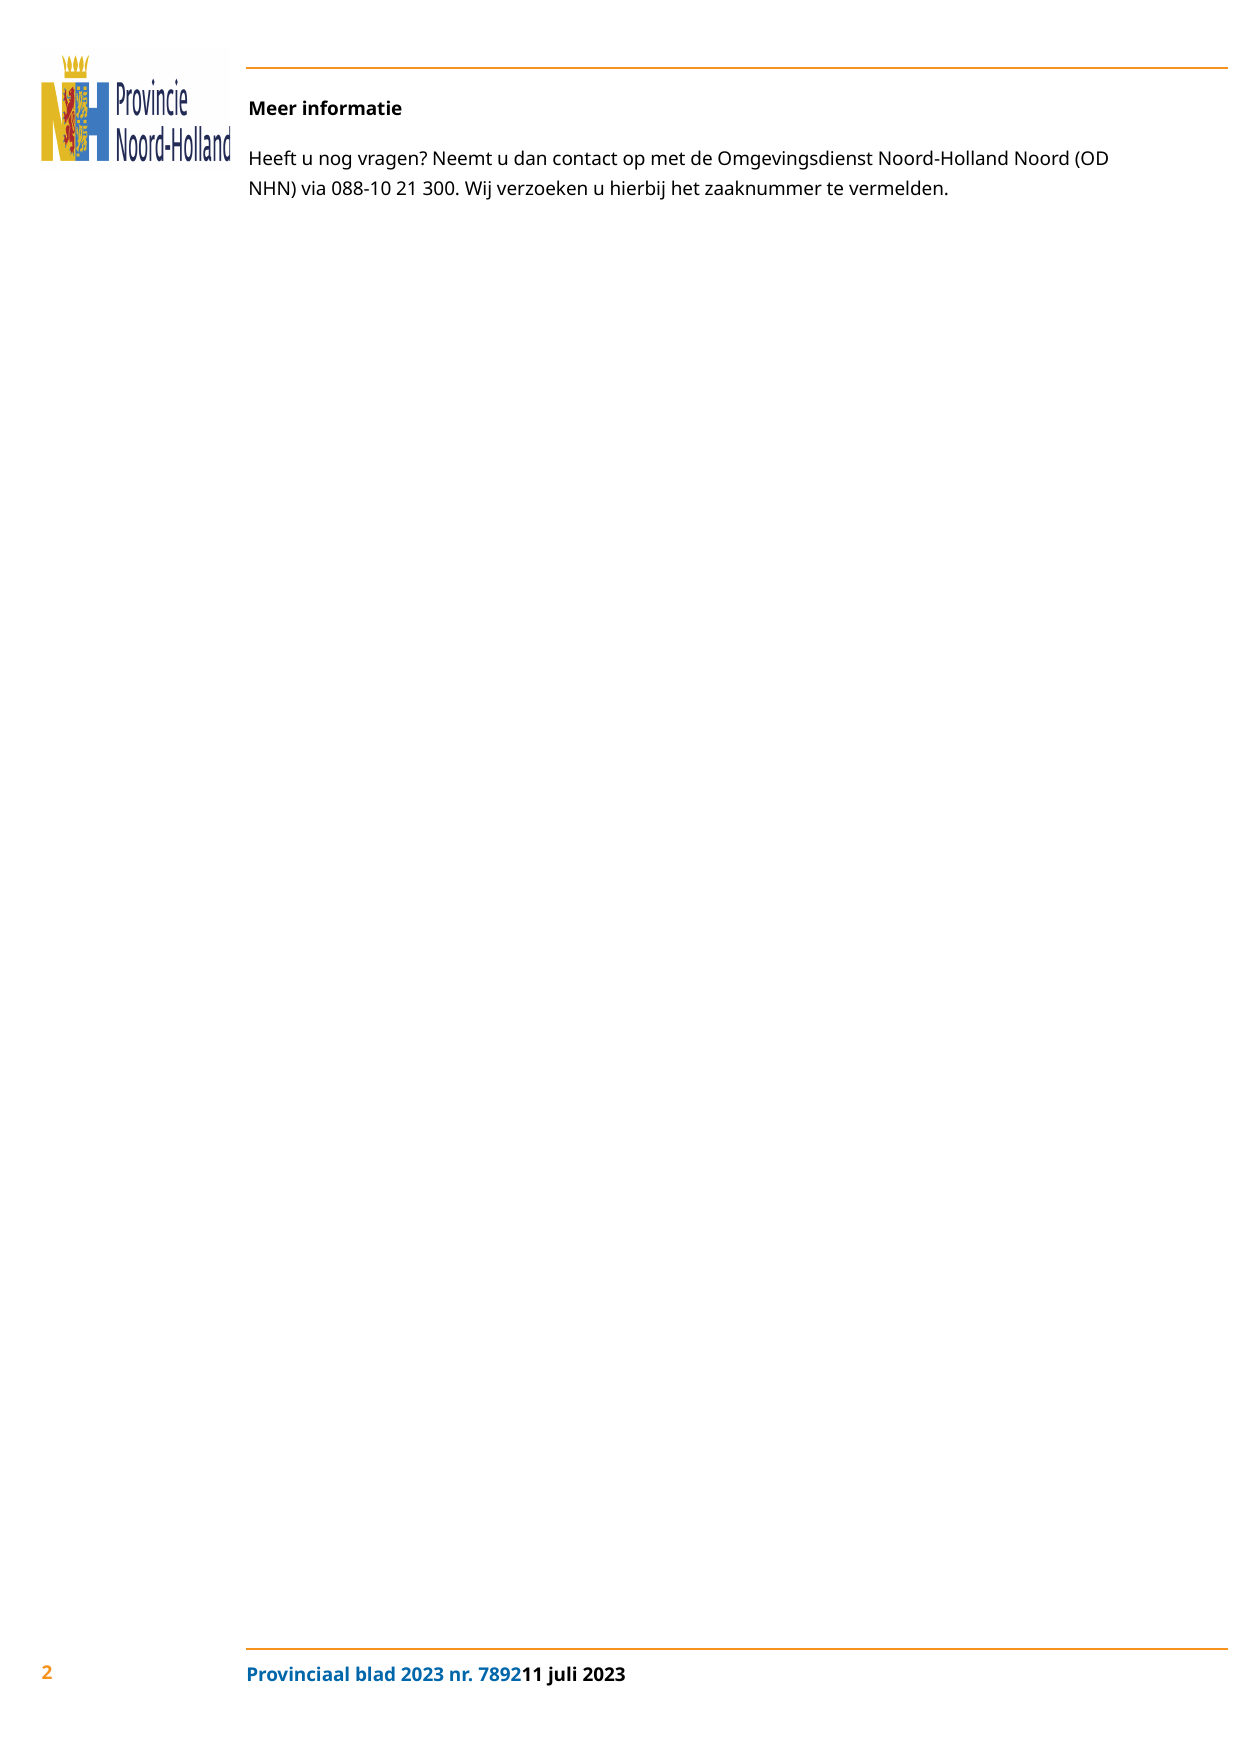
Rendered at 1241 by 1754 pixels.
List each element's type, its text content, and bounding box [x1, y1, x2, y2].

picture [41, 47, 231, 172]
text Heeft u nog vragen? Neemt u dan contact op met de Omgevingsdienst Noord-Holland Noord (OD NHN) via 088-10 21 300. Wij verzoeken u hierbij het zaaknummer te vermelden. [248, 145, 1152, 201]
text Meer informatie [248, 95, 1152, 121]
